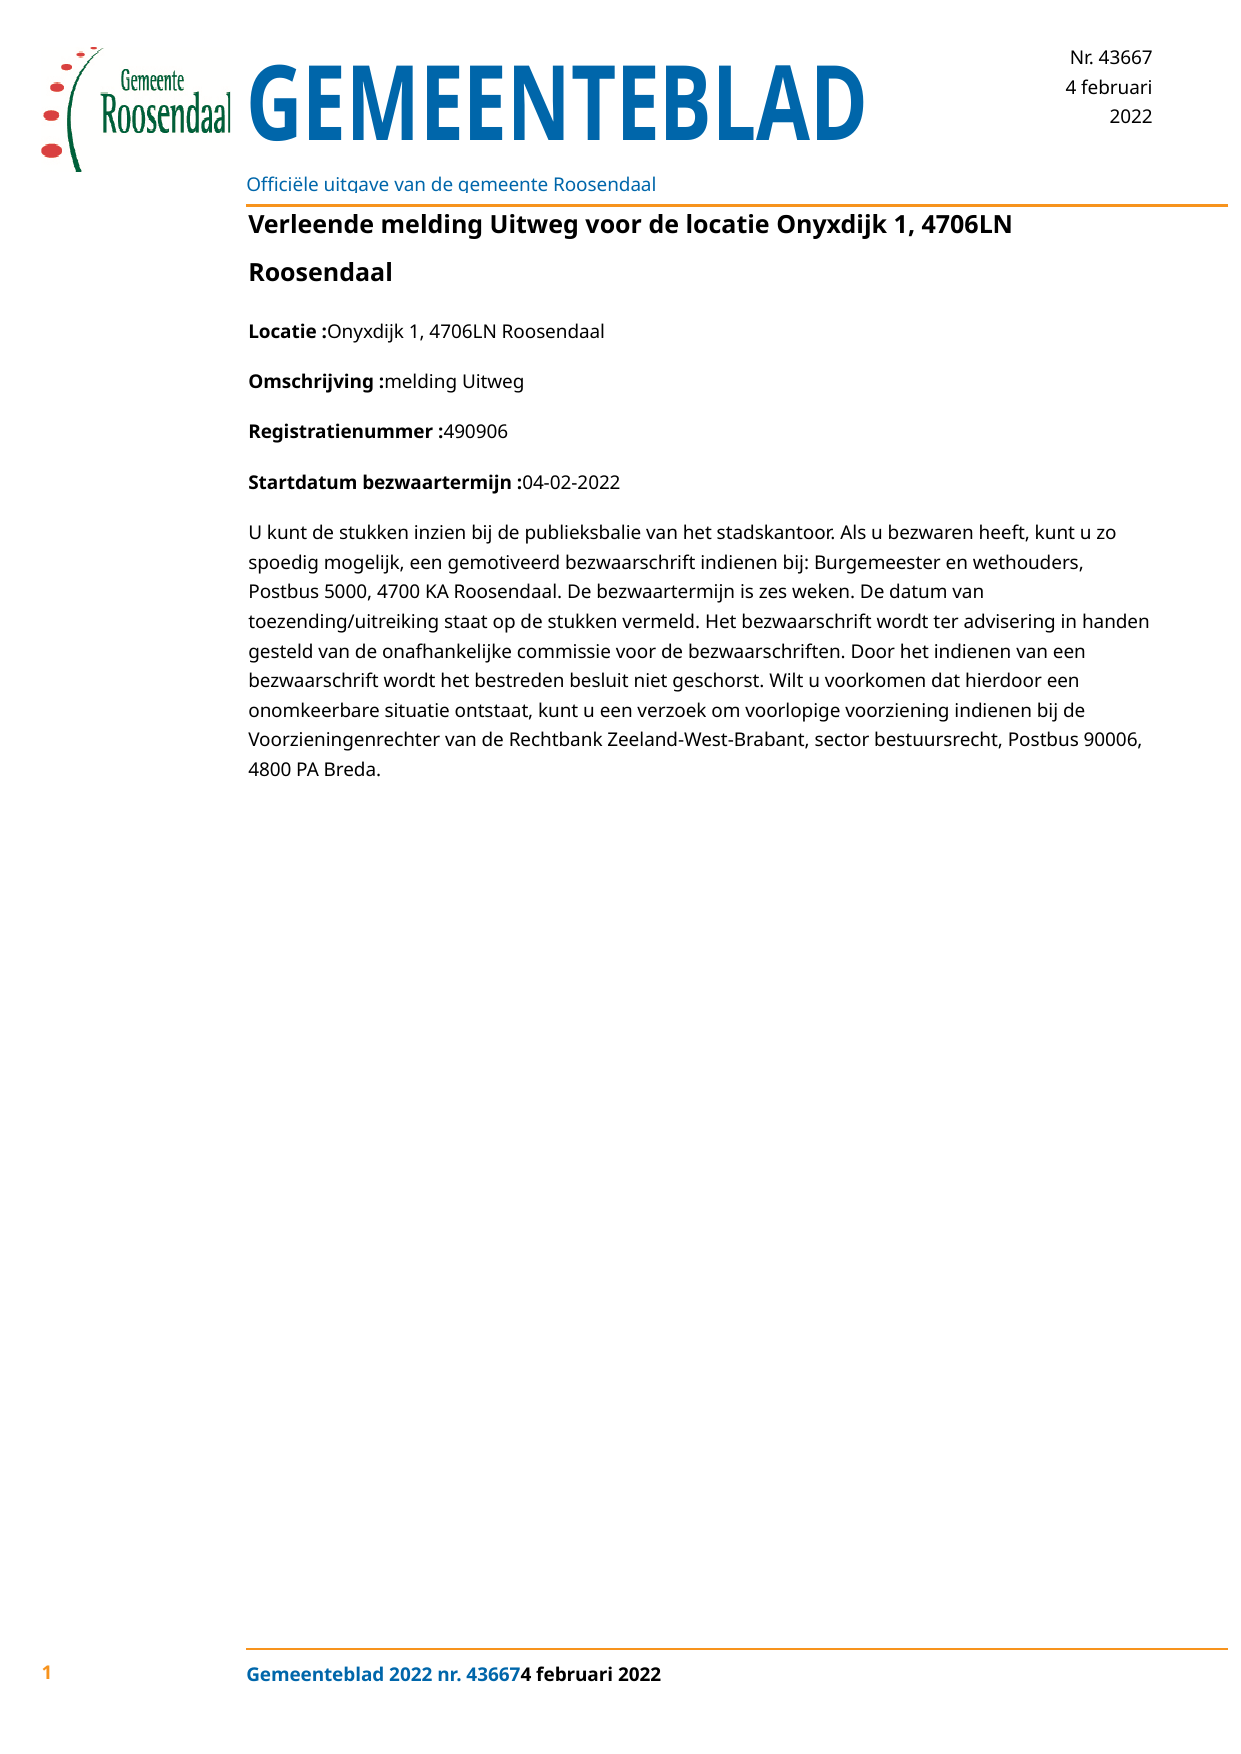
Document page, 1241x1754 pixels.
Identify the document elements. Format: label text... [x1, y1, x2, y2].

text Omschrijving :melding Uitweg [248, 368, 1152, 394]
text U kunt de stukken inzien bij de publieksbalie van het stadskantoor. Als u bezwaren heeft, kunt u zo spoedig mogelijk, een gemotiveerd bezwaarschrift indienen bij: Burgemeester en wethouders, Postbus 5000, 4700 KA Roosendaal. De bezwaartermijn is zes weken. De datum van toezending/uitreiking staat op de stukken vermeld. Het bezwaarschrift wordt ter advisering in handen gesteld van de onafhankelijke commissie voor de bezwaarschriften. Door het indienen van een bezwaarschrift wordt het bestreden besluit niet geschorst. Wilt u voorkomen dat hierdoor een onomkeerbare situatie ontstaat, kunt u een verzoek om voorlopige voorziening indienen bij de Voorzieningenrechter van de Rechtbank Zeeland-West-Brabant, sector bestuursrecht, Postbus 90006, 4800 PA Breda. [248, 519, 1152, 782]
text Verleende melding Uitweg voor de locatie Onyxdijk 1, 4706LN Roosendaal [248, 207, 1152, 288]
text Locatie :Onyxdijk 1, 4706LN Roosendaal [248, 318, 1152, 344]
picture [41, 47, 231, 172]
text Registratienummer :490906 [248, 419, 1152, 444]
text Startdatum bezwaartermijn :04-02-2022 [248, 469, 1152, 495]
